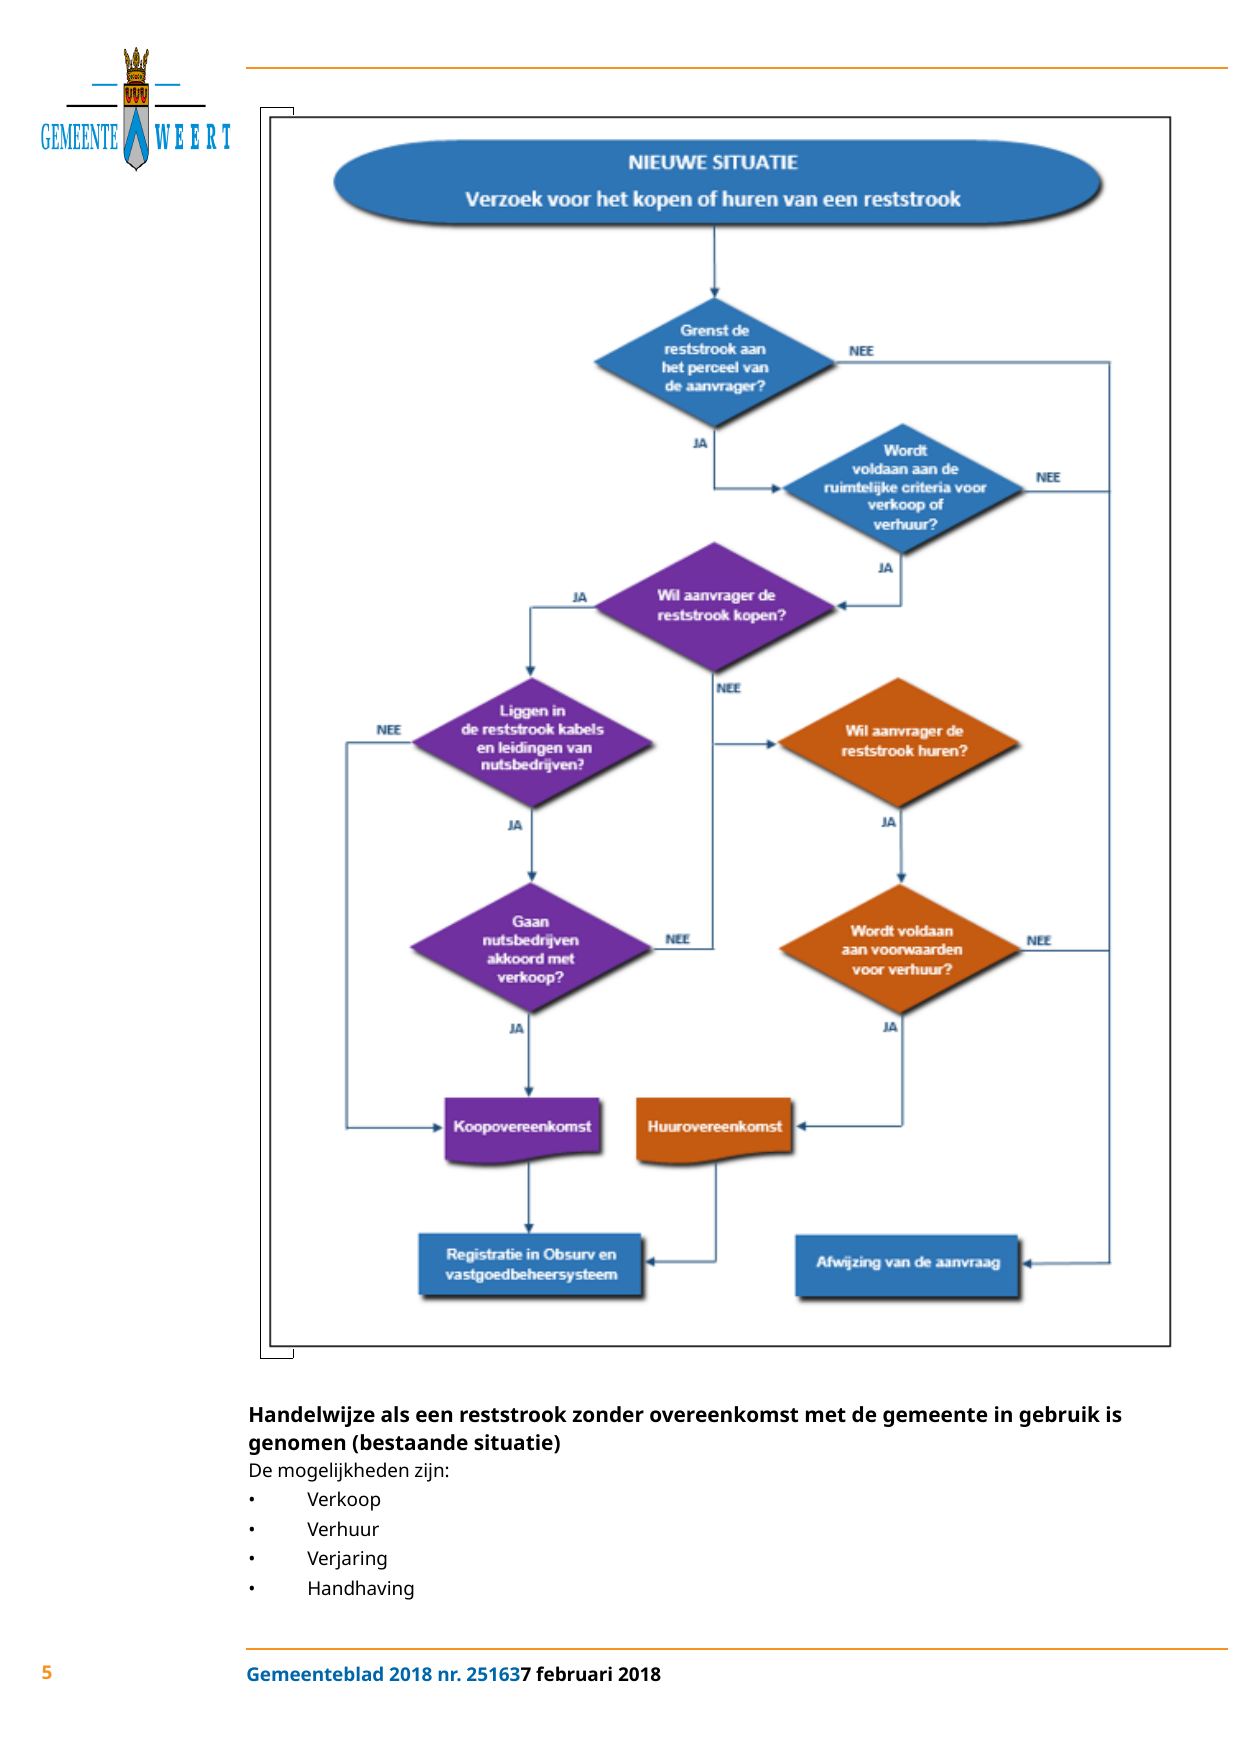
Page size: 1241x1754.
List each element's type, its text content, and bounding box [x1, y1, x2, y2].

list Verhuur [248, 1516, 1152, 1542]
list Verkoop [248, 1486, 1152, 1512]
list Handhaving [248, 1575, 1152, 1601]
picture [41, 47, 231, 172]
list Verjaring [248, 1546, 1152, 1571]
picture [268, 115, 1173, 1349]
text De mogelijkheden zijn: [248, 1457, 1152, 1482]
text Handelwijze als een reststrook zonder overeenkomst met de gemeente in gebruik is genomen (bestaande situatie) [248, 1400, 1152, 1457]
